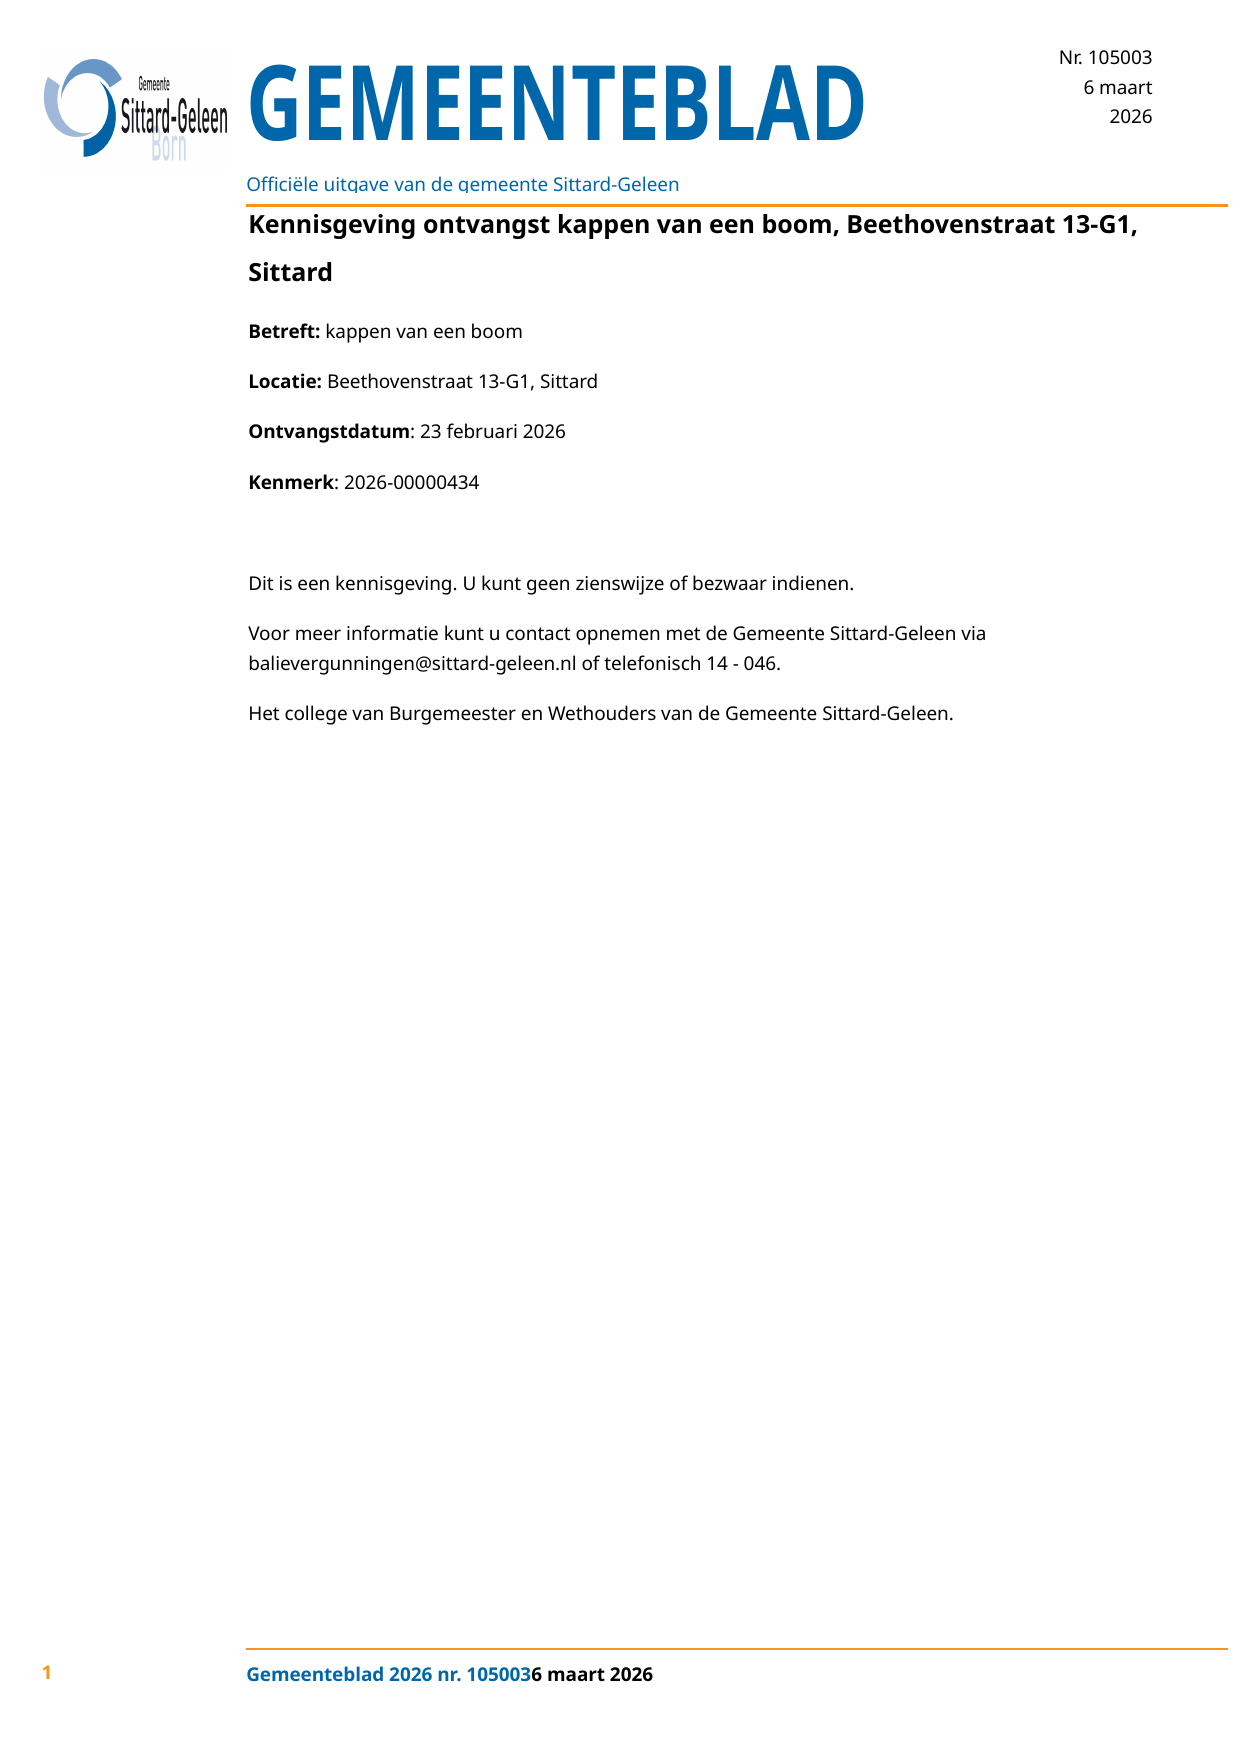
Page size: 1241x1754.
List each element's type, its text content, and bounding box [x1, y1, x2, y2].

text Betreft: kappen van een boom [248, 318, 1152, 344]
text Voor meer informatie kunt u contact opnemen met de Gemeente Sittard-Geleen via balievergunningen@sittard-geleen.nl of telefonisch 14 - 046. [248, 620, 1152, 676]
text Ontvangstdatum: 23 februari 2026 [248, 419, 1152, 444]
text Dit is een kennisgeving. U kunt geen zienswijze of bezwaar indienen. [248, 570, 1152, 596]
text Het college van Burgemeester en Wethouders van de Gemeente Sittard-Geleen. [248, 700, 1152, 726]
text Kennisgeving ontvangst kappen van een boom, Beethovenstraat 13-G1, Sittard [248, 207, 1152, 288]
text Kenmerk: 2026-00000434 [248, 469, 1152, 495]
picture [41, 47, 231, 172]
text Locatie: Beethovenstraat 13-G1, Sittard [248, 368, 1152, 394]
